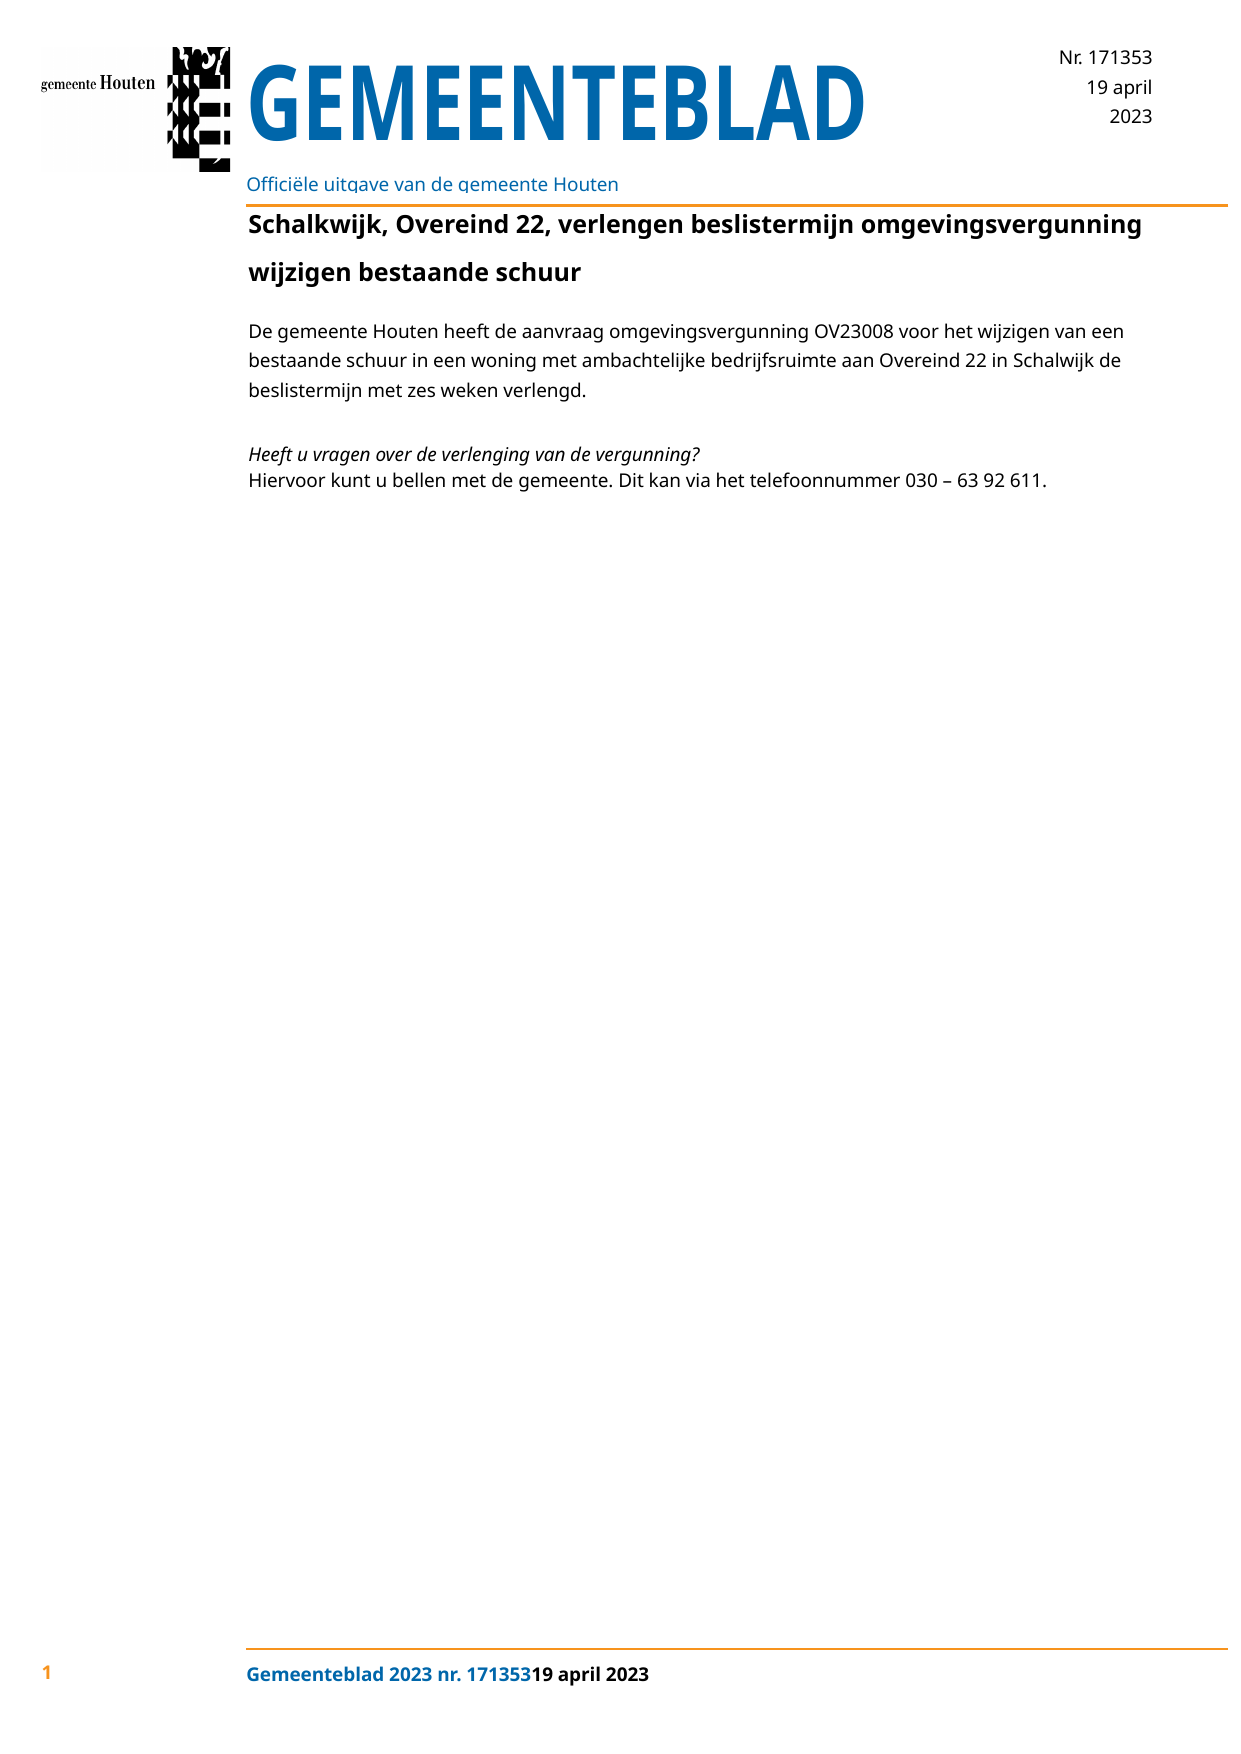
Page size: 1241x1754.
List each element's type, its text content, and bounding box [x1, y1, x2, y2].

text Schalkwijk, Overeind 22, verlengen beslistermijn omgevingsvergunning wijzigen bestaande schuur [248, 207, 1152, 288]
text Heeft u vragen over de verlenging van de vergunning? [248, 441, 1152, 467]
picture [41, 47, 231, 172]
text Hiervoor kunt u bellen met de gemeente. Dit kan via het telefoonnummer 030 – 63 92 611. [248, 467, 1152, 492]
text De gemeente Houten heeft de aanvraag omgevingsvergunning OV23008 voor het wijzigen van een bestaande schuur in een woning met ambachtelijke bedrijfsruimte aan Overeind 22 in Schalwijk de beslistermijn met zes weken verlengd. [248, 318, 1152, 403]
